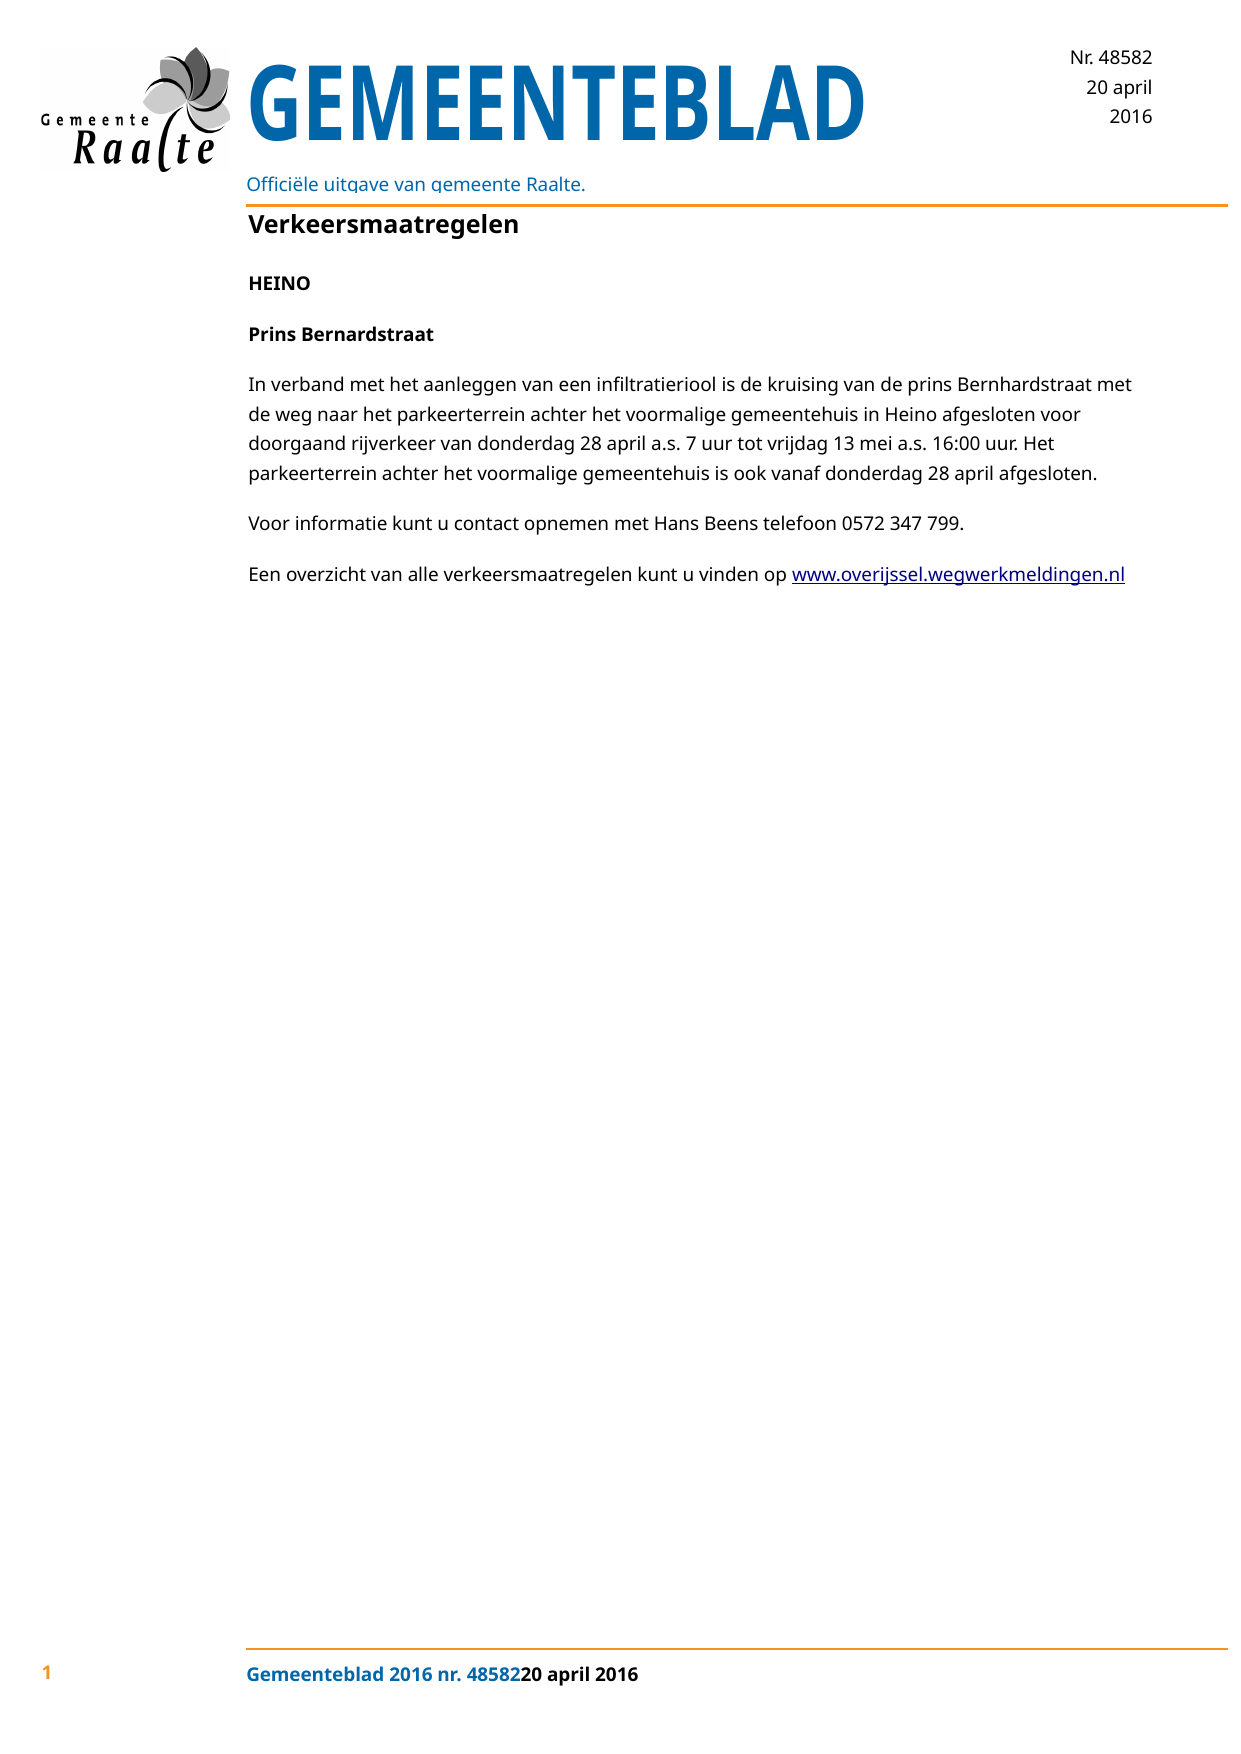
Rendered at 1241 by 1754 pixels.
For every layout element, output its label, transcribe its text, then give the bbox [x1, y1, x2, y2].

text Verkeersmaatregelen [248, 207, 1152, 241]
picture [41, 47, 231, 172]
text Prins Bernardstraat [248, 321, 1152, 346]
text In verband met het aanleggen van een infiltratieriool is de kruising van de prins Bernhardstraat met de weg naar het parkeerterrein achter het voormalige gemeentehuis in Heino afgesloten voor doorgaand rijverkeer van donderdag 28 april a.s. 7 uur tot vrijdag 13 mei a.s. 16:00 uur. Het parkeerterrein achter het voormalige gemeentehuis is ook vanaf donderdag 28 april afgesloten. [248, 371, 1152, 486]
text Een overzicht van alle verkeersmaatregelen kunt u vinden op www.overijssel.wegwerkmeldingen.nl [248, 561, 1152, 586]
text HEINO [248, 270, 1152, 296]
text Voor informatie kunt u contact opnemen met Hans Beens telefoon 0572 347 799. [248, 510, 1152, 536]
